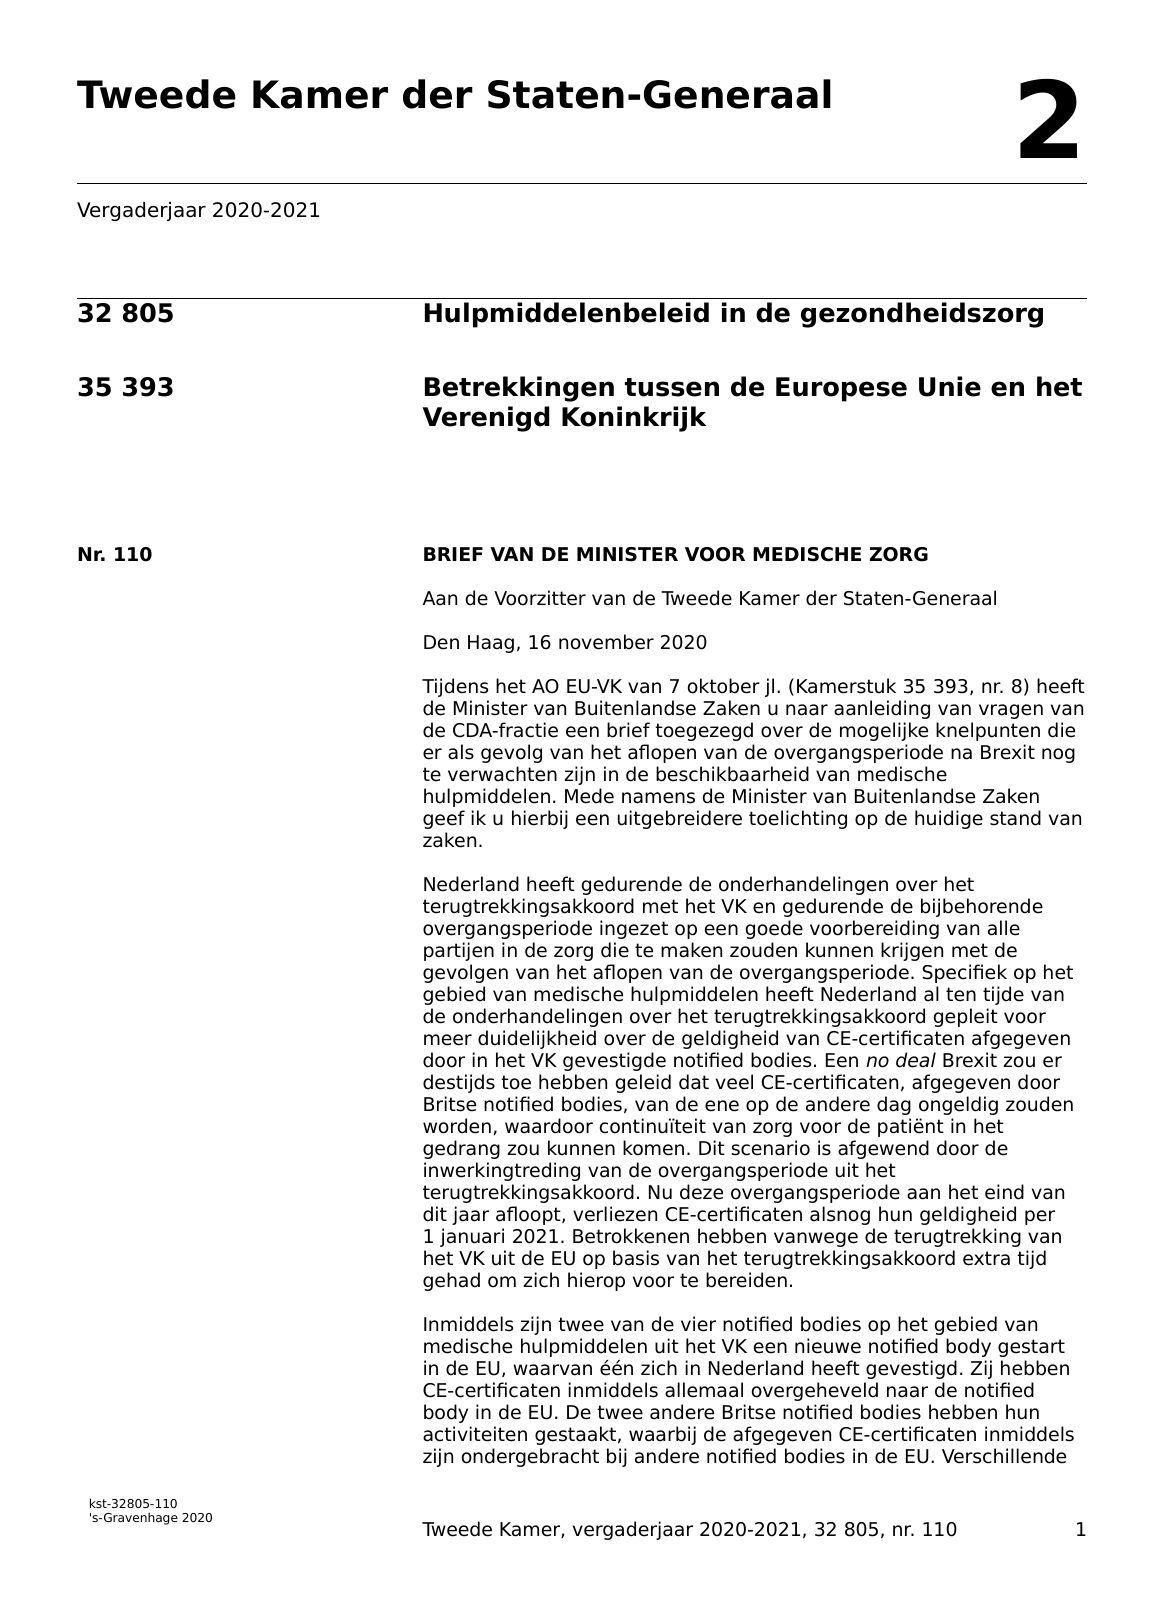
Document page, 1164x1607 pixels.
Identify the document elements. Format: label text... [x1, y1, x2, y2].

subtitle 32 805 Hulpmiddelenbeleid in de gezondheidszorg [77, 299, 1087, 329]
table_header 2 [886, 59, 1087, 183]
subtitle 35 393 Betrekkingen tussen de Europese Unie en het Verenigd Koninkrijk [77, 373, 1087, 432]
text 's-Gravenhage 2020 [88, 1511, 323, 1525]
text kst-32805-110 [88, 1497, 323, 1511]
text Den Haag, 16 november 2020 [422, 632, 1087, 654]
table_header Tweede Kamer der Staten-Generaal [77, 59, 886, 183]
text Aan de Voorzitter van de Tweede Kamer der Staten-Generaal [422, 588, 1087, 609]
text Tijdens het AO EU-VK van 7 oktober jl. (Kamerstuk 35 393, nr. 8) heeft de Minister van Buitenlandse Zaken u naar aanleiding van vragen van de CDA-fractie een brief toegezegd over de mogelijke knelpunten die er als gevolg van het aflopen van de overgangsperiode na Brexit nog te verwachten zijn in de beschikbaarheid van medische hulpmiddelen. Mede namens de Minister van Buitenlandse Zaken geef ik u hierbij een uitgebreidere toelichting op de huidige stand van zaken. [422, 676, 1087, 852]
text Nederland heeft gedurende de onderhandelingen over het terugtrekkingsakkoord met het VK en gedurende de bijbehorende overgangsperiode ingezet op een goede voorbereiding van alle partijen in de zorg die te maken zouden kunnen krijgen met de gevolgen van het aflopen van de overgangsperiode. Specifiek op het gebied van medische hulpmiddelen heeft Nederland al ten tijde van de onderhandelingen over het terugtrekkingsakkoord gepleit voor meer duidelijkheid over de geldigheid van CE-certificaten afgegeven door in het VK gevestigde notified bodies. Een no deal Brexit zou er destijds toe hebben geleid dat veel CE-certificaten, afgegeven door Britse notified bodies, van de ene op de andere dag ongeldig zouden worden, waardoor continuïteit van zorg voor de patiënt in het gedrang zou kunnen komen. Dit scenario is afgewend door de inwerkingtreding van de overgangsperiode uit het terugtrekkingsakkoord. Nu deze overgangsperiode aan het eind van dit jaar afloopt, verliezen CE-certificaten alsnog hun geldigheid per 1 januari 2021. Betrokkenen hebben vanwege de terugtrekking van het VK uit de EU op basis van het terugtrekkingsakkoord extra tijd gehad om zich hierop voor te bereiden. [422, 874, 1087, 1292]
text Inmiddels zijn twee van de vier notified bodies op het gebied van medische hulpmiddelen uit het VK een nieuwe notified body gestart in de EU, waarvan één zich in Nederland heeft gevestigd. Zij hebben CE-certificaten inmiddels allemaal overgeheveld naar de notified body in de EU. De twee andere Britse notified bodies hebben hun activiteiten gestaakt, waarbij de afgegeven CE-certificaten inmiddels zijn ondergebracht bij andere notified bodies in de EU. Verschillende [422, 1314, 1087, 1468]
subtitle Nr. 110 BRIEF VAN DE MINISTER VOOR MEDISCHE ZORG [77, 543, 1087, 565]
table_cell Vergaderjaar 2020-2021 [77, 184, 1087, 298]
